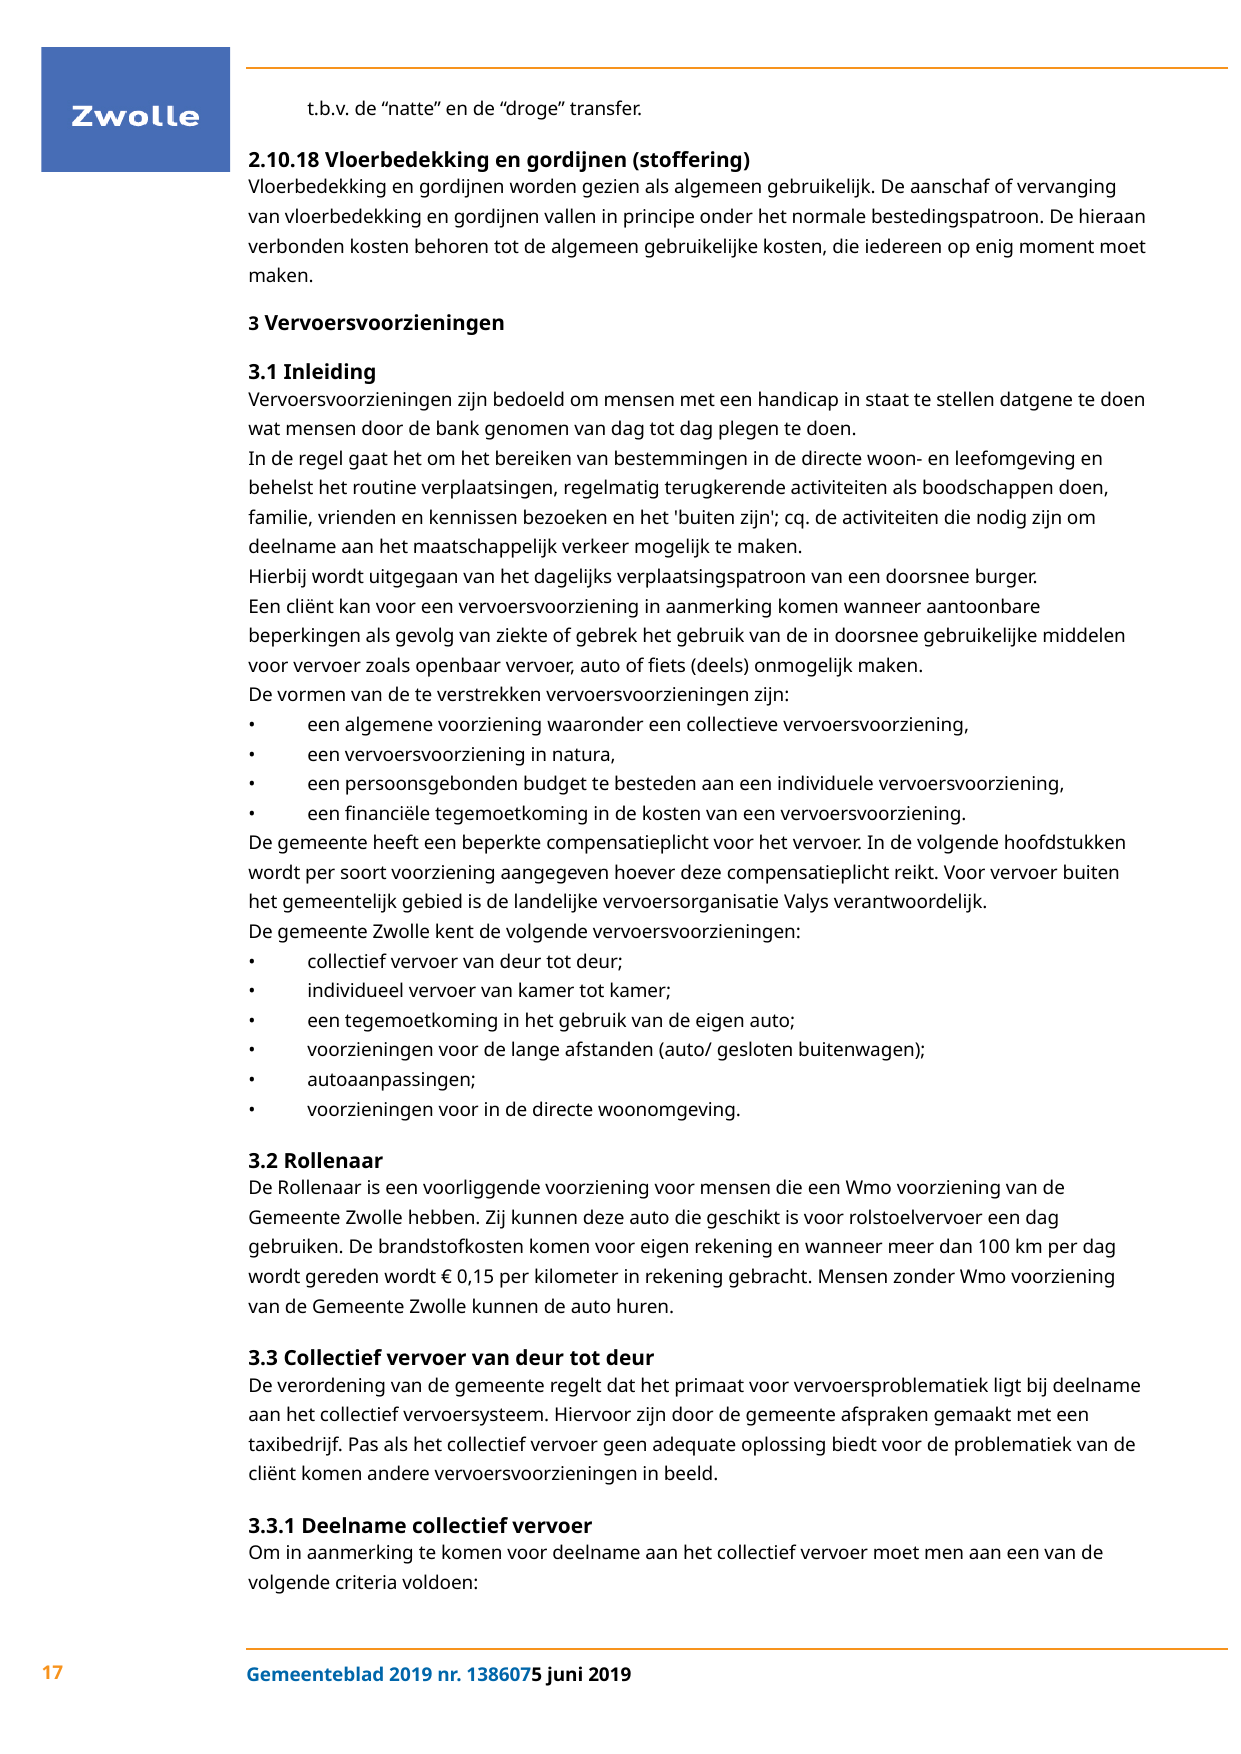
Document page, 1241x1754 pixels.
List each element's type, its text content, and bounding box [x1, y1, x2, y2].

text De vormen van de te verstrekken vervoersvoorzieningen zijn: [248, 682, 1152, 707]
list autoaanpassingen; [248, 1066, 1152, 1092]
list een tegemoetkoming in het gebruik van de eigen auto; [248, 1007, 1152, 1033]
text Vloerbedekking en gordijnen worden gezien als algemeen gebruikelijk. De aanschaf of vervanging van vloerbedekking en gordijnen vallen in principe onder het normale bestedingspatroon. De hieraan verbonden kosten behoren tot de algemeen gebruikelijke kosten, die iedereen op enig moment moet maken. [248, 174, 1152, 288]
text 3.1 Inleiding [248, 357, 1152, 386]
text 3.3.1 Deelname collectief vervoer [248, 1511, 1152, 1539]
text 3.2 Rollenaar [248, 1146, 1152, 1174]
text De gemeente Zwolle kent de volgende vervoersvoorzieningen: [248, 918, 1152, 944]
text Om in aanmerking te komen voor deelname aan het collectief vervoer moet men aan een van de volgende criteria voldoen: [248, 1539, 1152, 1595]
list voorzieningen voor in de directe woonomgeving. [248, 1096, 1152, 1121]
list individueel vervoer van kamer tot kamer; [248, 977, 1152, 1003]
text In de regel gaat het om het bereiken van bestemmingen in de directe woon- en leefomgeving en behelst het routine verplaatsingen, regelmatig terugkerende activiteiten als boodschappen doen, familie, vrienden en kennissen bezoeken en het 'buiten zijn'; cq. de activiteiten die nodig zijn om deelname aan het maatschappelijk verkeer mogelijk te maken. [248, 445, 1152, 559]
text Vervoersvoorzieningen zijn bedoeld om mensen met een handicap in staat te stellen datgene te doen wat mensen door de bank genomen van dag tot dag plegen te doen. [248, 386, 1152, 441]
text De verordening van de gemeente regelt dat het primaat voor vervoersproblematiek ligt bij deelname aan het collectief vervoersysteem. Hiervoor zijn door de gemeente afspraken gemaakt met een taxibedrijf. Pas als het collectief vervoer geen adequate oplossing biedt voor de problematiek van de cliënt komen andere vervoersvoorzieningen in beeld. [248, 1372, 1152, 1486]
text 3 Vervoersvoorzieningen [248, 308, 1152, 336]
list een persoonsgebonden budget te besteden aan een individuele vervoersvoorziening, [248, 770, 1152, 796]
text Hierbij wordt uitgegaan van het dagelijks verplaatsingspatroon van een doorsnee burger. [248, 563, 1152, 589]
list collectief vervoer van deur tot deur; [248, 948, 1152, 973]
text De Rollenaar is een voorliggende voorziening voor mensen die een Wmo voorziening van de Gemeente Zwolle hebben. Zij kunnen deze auto die geschikt is voor rolstoelvervoer een dag gebruiken. De brandstofkosten komen voor eigen rekening en wanneer meer dan 100 km per dag wordt gereden wordt € 0,15 per kilometer in rekening gebracht. Mensen zonder Wmo voorziening van de Gemeente Zwolle kunnen de auto huren. [248, 1174, 1152, 1319]
list een algemene voorziening waaronder een collectieve vervoersvoorziening, [248, 711, 1152, 737]
list t.b.v. de “natte” en de “droge” transfer. [248, 95, 1152, 121]
text 2.10.18 Vloerbedekking en gordijnen (stoffering) [248, 145, 1152, 174]
picture [41, 47, 231, 172]
list voorzieningen voor de lange afstanden (auto/ gesloten buitenwagen); [248, 1037, 1152, 1062]
text De gemeente heeft een beperkte compensatieplicht voor het vervoer. In de volgende hoofdstukken wordt per soort voorziening aangegeven hoever deze compensatieplicht reikt. Voor vervoer buiten het gemeentelijk gebied is de landelijke vervoersorganisatie Valys verantwoordelijk. [248, 829, 1152, 914]
list een financiële tegemoetkoming in de kosten van een vervoersvoorziening. [248, 800, 1152, 826]
text Een cliënt kan voor een vervoersvoorziening in aanmerking komen wanneer aantoonbare beperkingen als gevolg van ziekte of gebrek het gebruik van de in doorsnee gebruikelijke middelen voor vervoer zoals openbaar vervoer, auto of fiets (deels) onmogelijk maken. [248, 593, 1152, 678]
text 3.3 Collectief vervoer van deur tot deur [248, 1343, 1152, 1372]
list een vervoersvoorziening in natura, [248, 741, 1152, 766]
